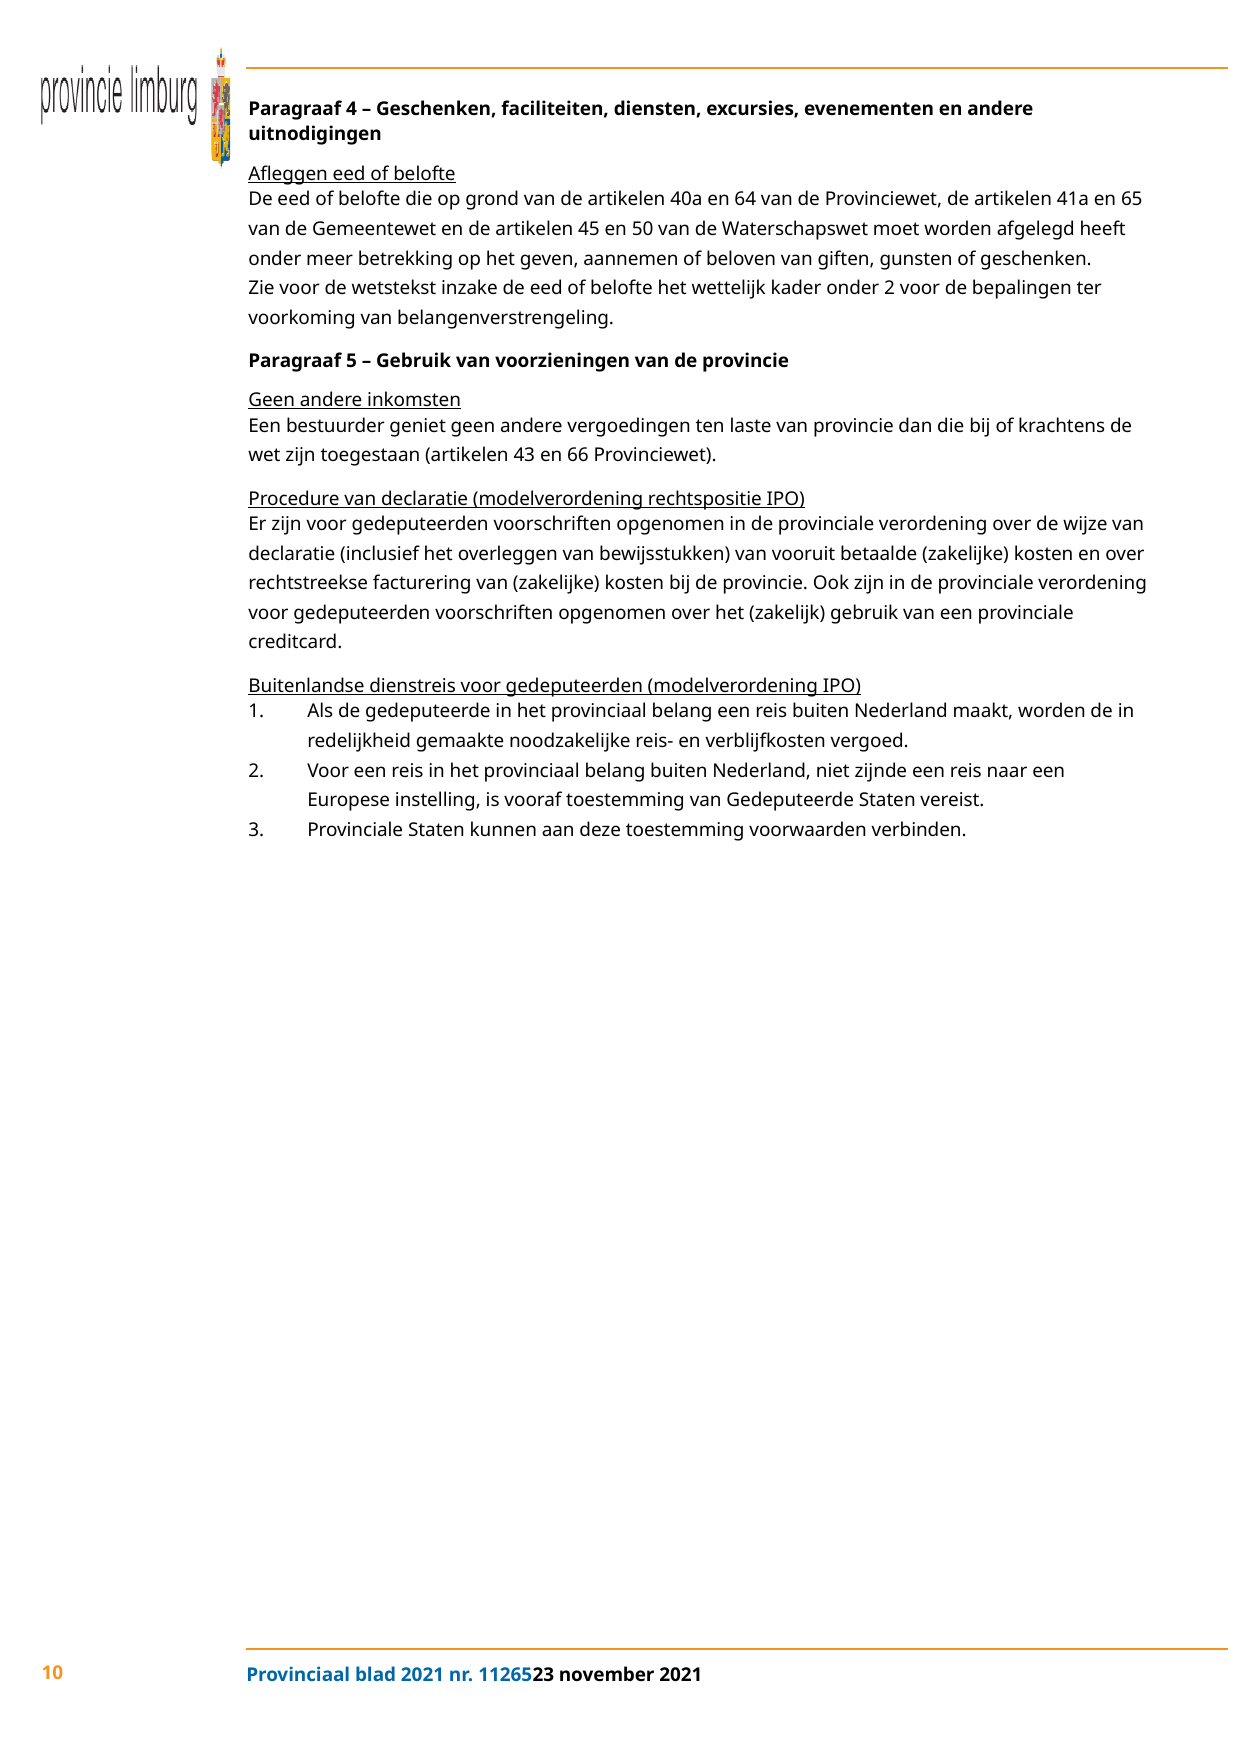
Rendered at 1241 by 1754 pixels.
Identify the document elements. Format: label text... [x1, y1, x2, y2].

text Afleggen eed of belofte [248, 160, 1152, 186]
text Buitenlandse dienstreis voor gedeputeerden (modelverordening IPO) [248, 672, 1152, 698]
text Procedure van declaratie (modelverordening rechtspositie IPO) [248, 485, 1152, 510]
list Voor een reis in het provinciaal belang buiten Nederland, niet zijnde een reis naar een Europese instelling, is vooraf toestemming van Gedeputeerde Staten vereist. [248, 757, 1152, 812]
text Zie voor de wetstekst inzake de eed of belofte het wettelijk kader onder 2 voor de bepalingen ter voorkoming van belangenverstrengeling. [248, 274, 1152, 329]
text Geen andere inkomsten [248, 386, 1152, 412]
text Er zijn voor gedeputeerden voorschriften opgenomen in de provinciale verordening over de wijze van declaratie (inclusief het overleggen van bewijsstukken) van vooruit betaalde (zakelijke) kosten en over rechtstreekse facturering van (zakelijke) kosten bij de provincie. Ook zijn in de provinciale verordening voor gedeputeerden voorschriften opgenomen over het (zakelijk) gebruik van een provinciale creditcard. [248, 510, 1152, 654]
picture [41, 47, 231, 172]
text Paragraaf 5 – Gebruik van voorzieningen van de provincie [248, 347, 1152, 373]
text Een bestuurder geniet geen andere vergoedingen ten laste van provincie dan die bij of krachtens de wet zijn toegestaan (artikelen 43 en 66 Provinciewet). [248, 412, 1152, 467]
list Als de gedeputeerde in het provinciaal belang een reis buiten Nederland maakt, worden de in redelijkheid gemaakte noodzakelijke reis- en verblijfkosten vergoed. [248, 698, 1152, 753]
text Paragraaf 4 – Geschenken, faciliteiten, diensten, excursies, evenementen en andere uitnodigingen [248, 95, 1152, 146]
text De eed of belofte die op grond van de artikelen 40a en 64 van de Provinciewet, de artikelen 41a en 65 van de Gemeentewet en de artikelen 45 en 50 van de Waterschapswet moet worden afgelegd heeft onder meer betrekking op het geven, aannemen of beloven van giften, gunsten of geschenken. [248, 186, 1152, 270]
list Provinciale Staten kunnen aan deze toestemming voorwaarden verbinden. [248, 816, 1152, 842]
